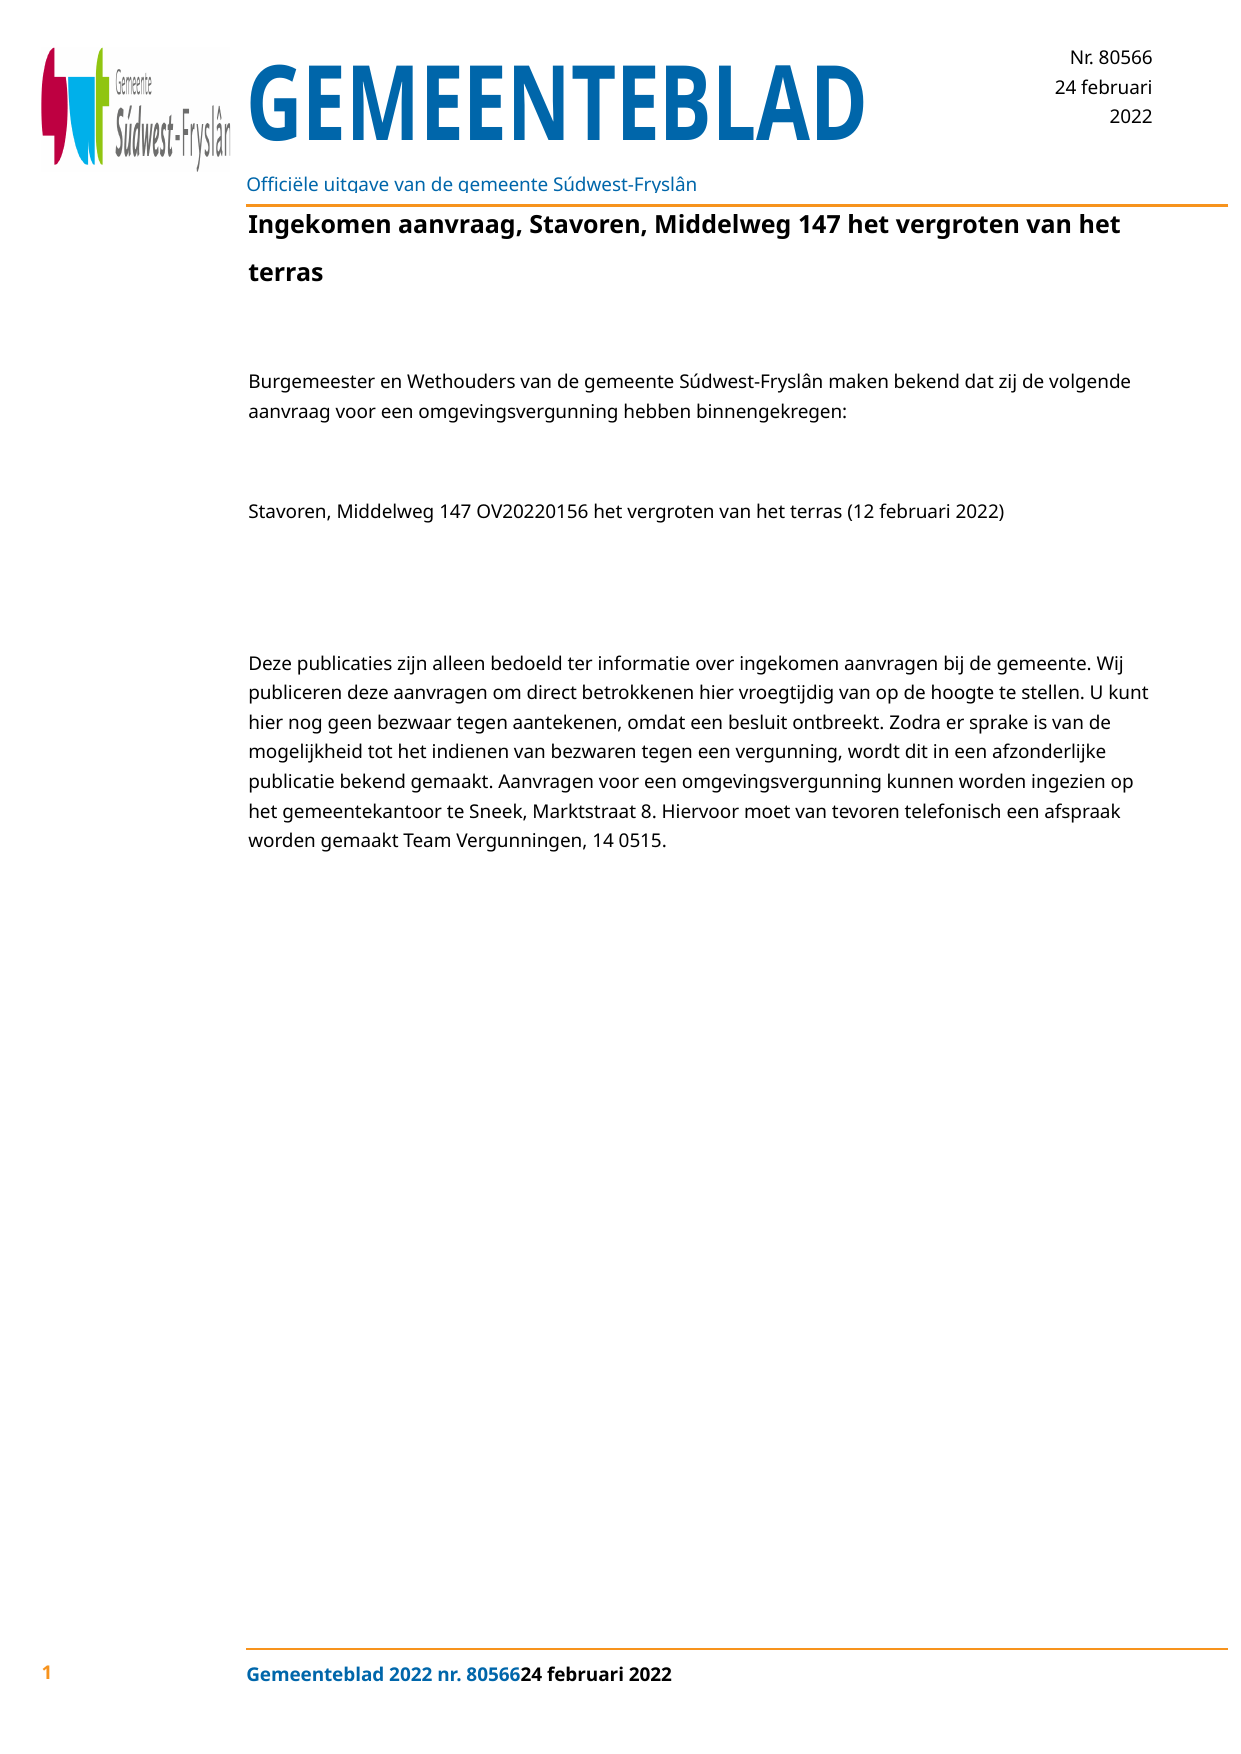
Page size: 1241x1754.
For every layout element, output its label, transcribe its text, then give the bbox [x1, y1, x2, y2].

text Ingekomen aanvraag, Stavoren, Middelweg 147 het vergroten van het terras [248, 207, 1152, 288]
text Stavoren, Middelweg 147 OV20220156 het vergroten van het terras (12 februari 2022) [248, 499, 1152, 524]
text Deze publicaties zijn alleen bedoeld ter informatie over ingekomen aanvragen bij de gemeente. Wij publiceren deze aanvragen om direct betrokkenen hier vroegtijdig van op de hoogte te stellen. U kunt hier nog geen bezwaar tegen aantekenen, omdat een besluit ontbreekt. Zodra er sprake is van de mogelijkheid tot het indienen van bezwaren tegen een vergunning, wordt dit in een afzonderlijke publicatie bekend gemaakt. Aanvragen voor een omgevingsvergunning kunnen worden ingezien op het gemeentekantoor te Sneek, Marktstraat 8. Hiervoor moet van tevoren telefonisch een afspraak worden gemaakt Team Vergunningen, 14 0515. [248, 650, 1152, 853]
picture [41, 47, 231, 172]
text Burgemeester en Wethouders van de gemeente Súdwest-Fryslân maken bekend dat zij de volgende aanvraag voor een omgevingsvergunning hebben binnengekregen: [248, 368, 1152, 424]
